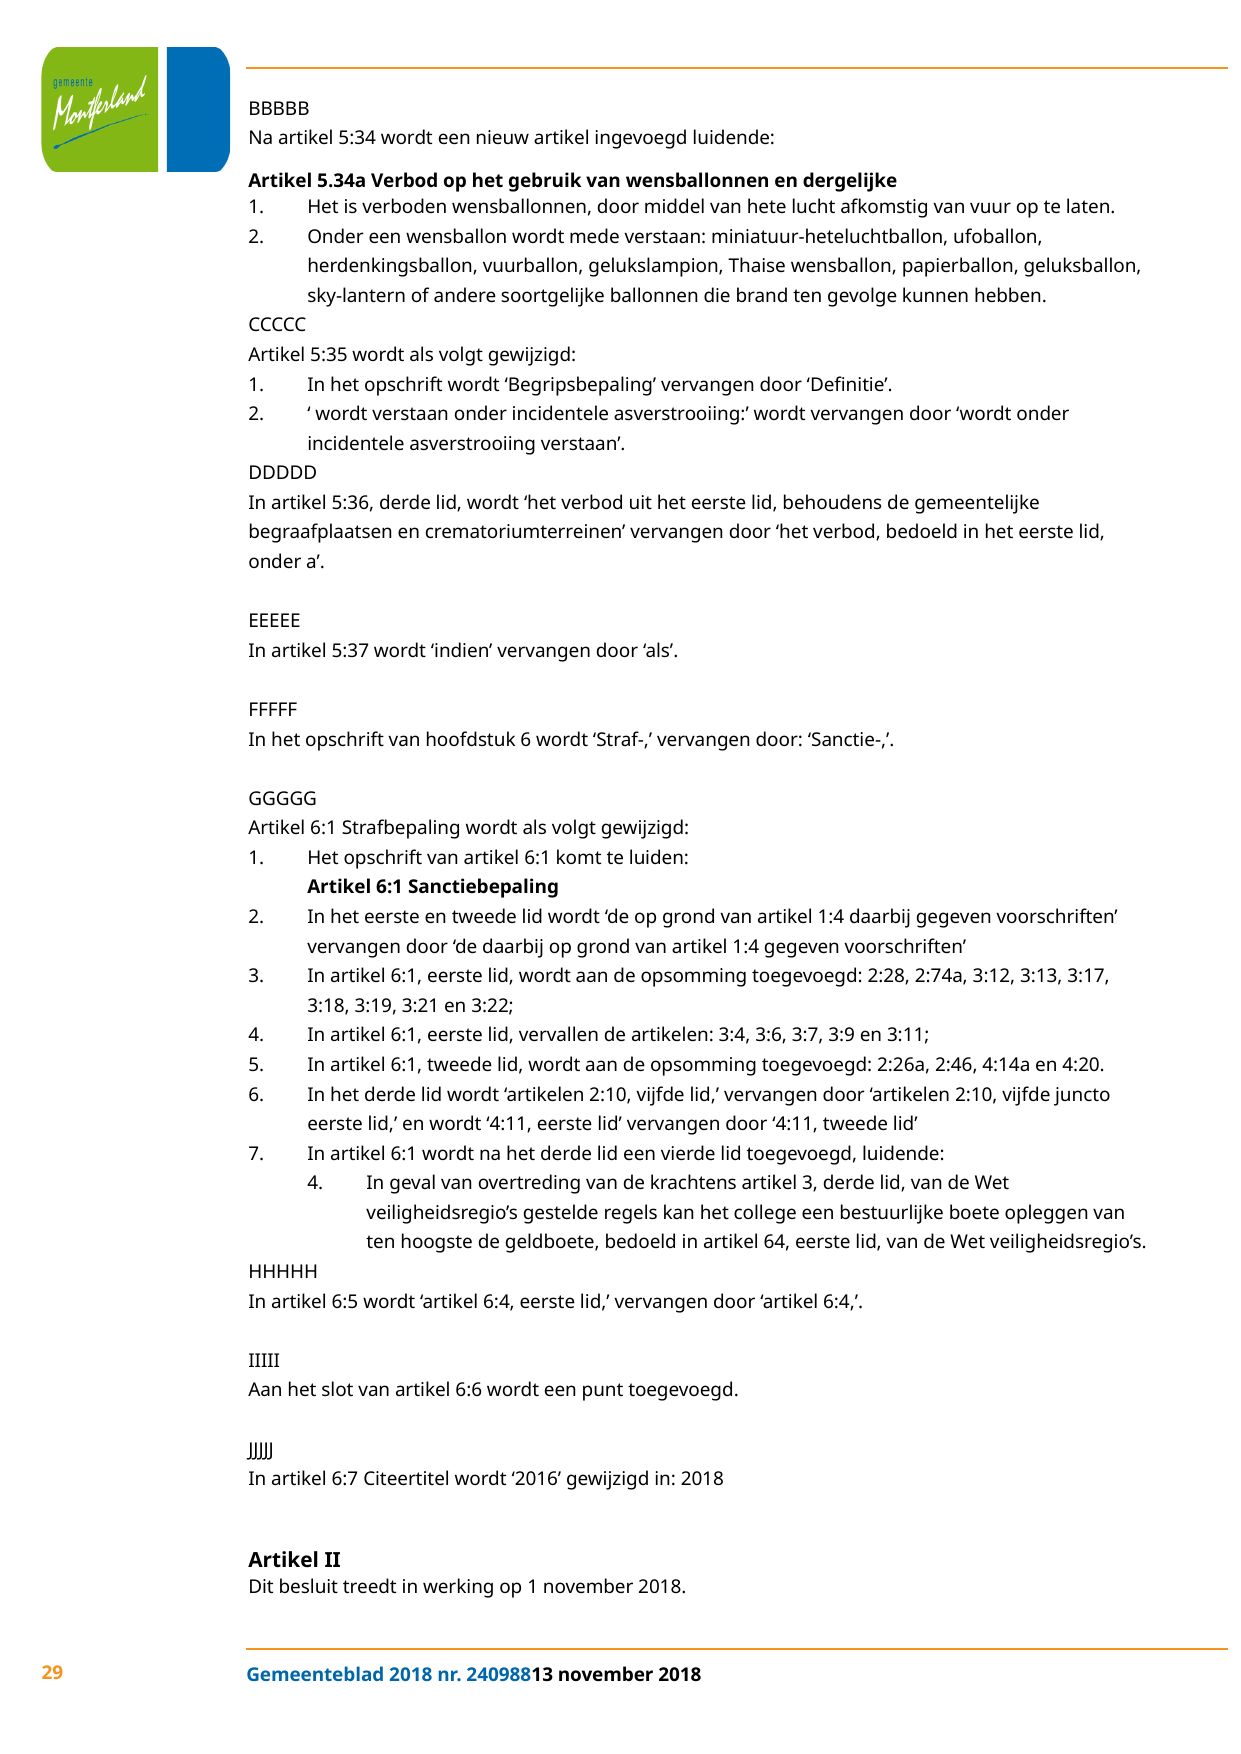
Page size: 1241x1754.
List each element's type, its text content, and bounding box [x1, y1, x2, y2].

list Het opschrift van artikel 6:1 komt te luiden: [248, 844, 1152, 870]
text Artikel 5.34a Verbod op het gebruik van wensballonnen en dergelijke [248, 167, 1152, 193]
list Het is verboden wensballonnen, door middel van hete lucht afkomstig van vuur op te laten. [248, 193, 1152, 219]
text CCCCC [248, 312, 1152, 337]
text In artikel 5:37 wordt ‘indien’ vervangen door ‘als’. [248, 637, 1152, 663]
picture [41, 47, 231, 172]
list In het derde lid wordt ‘artikelen 2:10, vijfde lid,’ vervangen door ‘artikelen 2:10, vijfde juncto eerste lid,’ en wordt ‘4:11, eerste lid’ vervangen door ‘4:11, tweede lid’ [248, 1081, 1152, 1136]
text FFFFF [248, 696, 1152, 722]
text In artikel 5:36, derde lid, wordt ‘het verbod uit het eerste lid, behoudens de gemeentelijke begraafplaatsen en crematoriumterreinen’ vervangen door ‘het verbod, bedoeld in het eerste lid, onder a’. [248, 489, 1152, 574]
text Na artikel 5:34 wordt een nieuw artikel ingevoegd luidende: [248, 124, 1152, 150]
list In artikel 6:1, eerste lid, vervallen de artikelen: 3:4, 3:6, 3:7, 3:9 en 3:11; [248, 1022, 1152, 1047]
text GGGGG [248, 785, 1152, 811]
text Artikel 6:1 Strafbepaling wordt als volgt gewijzigd: [248, 814, 1152, 840]
list In geval van overtreding van de krachtens artikel 3, derde lid, van de Wet veiligheidsregio’s gestelde regels kan het college een bestuurlijke boete opleggen van ten hoogste de geldboete, bedoeld in artikel 64, eerste lid, van de Wet veiligheidsregio’s. [307, 1169, 1152, 1254]
list In het opschrift wordt ‘Begripsbepaling’ vervangen door ‘Definitie’. [248, 371, 1152, 396]
text DDDDD [248, 459, 1152, 485]
list ‘ wordt verstaan onder incidentele asverstrooiing:’ wordt vervangen door ‘wordt onder incidentele asverstrooiing verstaan’. [248, 400, 1152, 456]
list Onder een wensballon wordt mede verstaan: miniatuur-heteluchtballon, ufoballon, herdenkingsballon, vuurballon, gelukslampion, Thaise wensballon, papierballon, geluksballon, sky-lantern of andere soortgelijke ballonnen die brand ten gevolge kunnen hebben. [248, 223, 1152, 308]
list In artikel 6:1 wordt na het derde lid een vierde lid toegevoegd, luidende: [248, 1140, 1152, 1166]
text In artikel 6:5 wordt ‘artikel 6:4, eerste lid,’ vervangen door ‘artikel 6:4,’. [248, 1288, 1152, 1313]
text BBBBB [248, 95, 1152, 121]
list In artikel 6:1, eerste lid, wordt aan de opsomming toegevoegd: 2:28, 2:74a, 3:12, 3:13, 3:17, 3:18, 3:19, 3:21 en 3:22; [248, 962, 1152, 1018]
list In het eerste en tweede lid wordt ‘de op grond van artikel 1:4 daarbij gegeven voorschriften’ vervangen door ‘de daarbij op grond van artikel 1:4 gegeven voorschriften’ [248, 903, 1152, 958]
text Artikel II [248, 1545, 1152, 1574]
text Artikel 5:35 wordt als volgt gewijzigd: [248, 341, 1152, 367]
text IIIII [248, 1347, 1152, 1373]
list In artikel 6:1, tweede lid, wordt aan de opsomming toegevoegd: 2:26a, 2:46, 4:14a en 4:20. [248, 1051, 1152, 1077]
list Artikel 6:1 Sanctiebepaling [248, 874, 1152, 899]
text In het opschrift van hoofdstuk 6 wordt ‘Straf-,’ vervangen door: ‘Sanctie-,’. [248, 726, 1152, 751]
text In artikel 6:7 Citeertitel wordt ‘2016’ gewijzigd in: 2018 [248, 1465, 1152, 1491]
text JJJJJ [248, 1436, 1152, 1461]
text Aan het slot van artikel 6:6 wordt een punt toegevoegd. [248, 1377, 1152, 1402]
text EEEEE [248, 607, 1152, 633]
text Dit besluit treedt in werking op 1 november 2018. [248, 1574, 1152, 1599]
text HHHHH [248, 1258, 1152, 1284]
